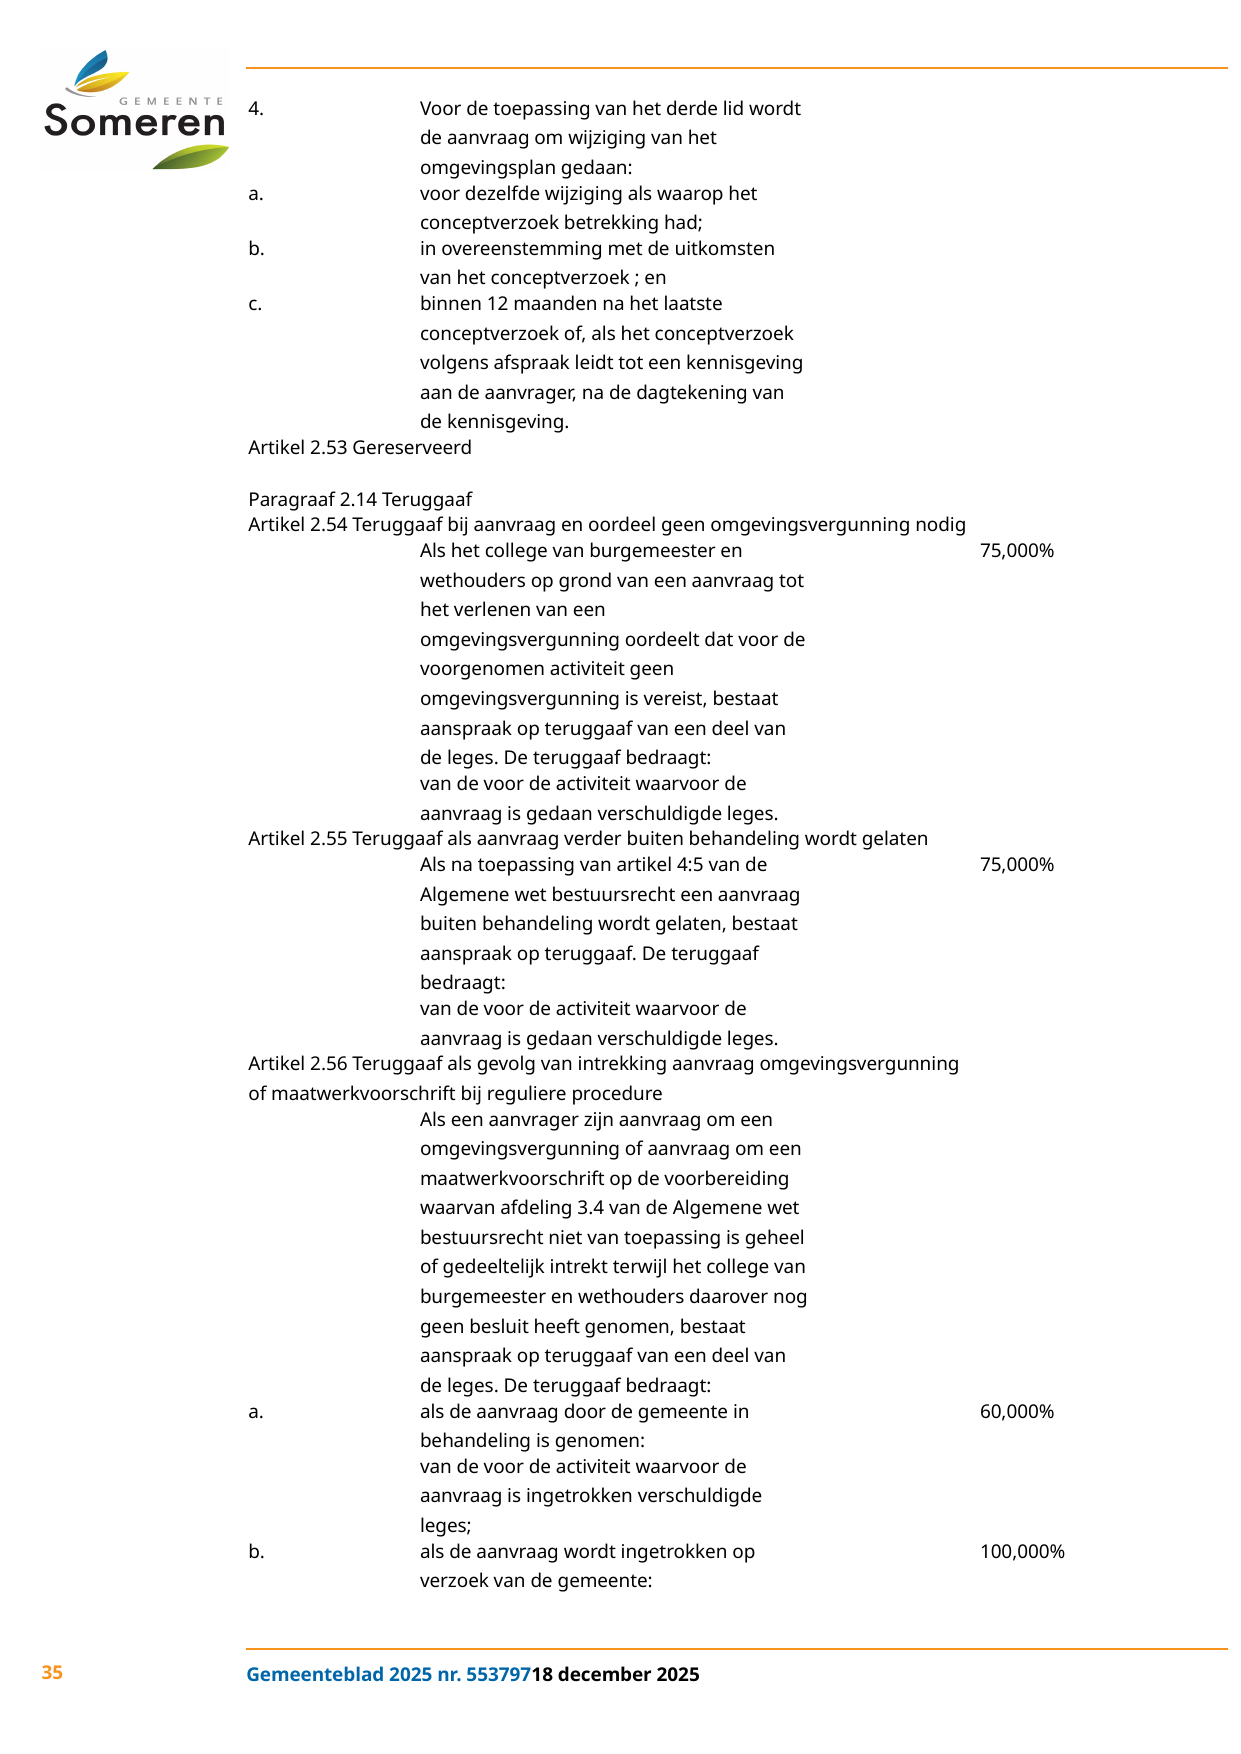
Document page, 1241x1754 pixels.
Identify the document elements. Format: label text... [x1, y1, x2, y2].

table_cell [980, 1106, 1152, 1398]
table_cell [248, 460, 420, 486]
table_cell a. [248, 180, 420, 235]
table_cell [980, 460, 1152, 486]
table_cell [808, 290, 980, 434]
table_cell [248, 851, 420, 995]
table_cell Als na toepassing van artikel 4:5 van de Algemene wet bestuursrecht een aanvraag buiten behandeling wordt gelaten, bestaat aanspraak op teruggaaf. De teruggaaf bedraagt: [420, 851, 808, 995]
table_cell [808, 95, 980, 180]
table_cell Artikel 2.56 Teruggaaf als gevolg van intrekking aanvraag omgevingsvergunning of maatwerkvoorschrift bij reguliere procedure [248, 1051, 980, 1106]
picture [41, 47, 231, 172]
table_cell Als het college van burgemeester en wethouders op grond van een aanvraag tot het verlenen van een omgevingsvergunning oordeelt dat voor de voorgenomen activiteit geen omgevingsvergunning is vereist, bestaat aanspraak op teruggaaf van een deel van de leges. De teruggaaf bedraagt: [420, 537, 808, 770]
table_cell van de voor de activiteit waarvoor de aanvraag is ingetrokken verschuldigde leges; [420, 1453, 808, 1538]
table_cell Artikel 2.53 Gereserveerd [248, 434, 980, 460]
table_cell [980, 235, 1152, 290]
table_cell b. [248, 235, 420, 290]
table_cell Paragraaf 2.14 Teruggaaf [248, 486, 1152, 512]
table_cell Artikel 2.55 Teruggaaf als aanvraag verder buiten behandeling wordt gelaten [248, 825, 980, 851]
table_cell 4. [248, 95, 420, 180]
table_cell van de voor de activiteit waarvoor de aanvraag is gedaan verschuldigde leges. [420, 770, 808, 825]
table_cell voor dezelfde wijziging als waarop het conceptverzoek betrekking had; [420, 180, 808, 235]
table_cell [980, 95, 1152, 180]
table_cell [808, 1538, 980, 1593]
table_cell [980, 995, 1152, 1051]
table_cell Als een aanvrager zijn aanvraag om een omgevingsvergunning of aanvraag om een maatwerkvoorschrift op de voorbereiding waarvan afdeling 3.4 van de Algemene wet bestuursrecht niet van toepassing is geheel of gedeeltelijk intrekt terwijl het college van burgemeester en wethouders daarover nog geen besluit heeft genomen, bestaat aanspraak op teruggaaf van een deel van de leges. De teruggaaf bedraagt: [420, 1106, 808, 1398]
table_cell [808, 1106, 980, 1398]
table_cell [980, 180, 1152, 235]
table_cell [980, 290, 1152, 434]
table_cell [808, 180, 980, 235]
table_cell [808, 770, 980, 825]
table_cell 100,000% [980, 1538, 1152, 1593]
table_cell als de aanvraag wordt ingetrokken op verzoek van de gemeente: [420, 1538, 808, 1593]
table_cell 75,000% [980, 537, 1152, 770]
table_cell [808, 460, 980, 486]
table_cell [248, 995, 420, 1051]
table_cell in overeenstemming met de uitkomsten van het conceptverzoek ; en [420, 235, 808, 290]
table_cell [420, 460, 808, 486]
table_cell als de aanvraag door de gemeente in behandeling is genomen: [420, 1398, 808, 1453]
table_cell Voor de toepassing van het derde lid wordt de aanvraag om wijziging van het omgevingsplan gedaan: [420, 95, 808, 180]
table_cell c. [248, 290, 420, 434]
table_cell 75,000% [980, 851, 1152, 995]
table_cell [808, 851, 980, 995]
table_cell [808, 1453, 980, 1538]
table_cell [808, 995, 980, 1051]
table_cell [808, 1398, 980, 1453]
table_cell [808, 537, 980, 770]
table_cell van de voor de activiteit waarvoor de aanvraag is gedaan verschuldigde leges. [420, 995, 808, 1051]
table_cell 60,000% [980, 1398, 1152, 1453]
table_cell a. [248, 1398, 420, 1453]
table_cell [980, 1453, 1152, 1538]
table_cell b. [248, 1538, 420, 1593]
table_cell [980, 770, 1152, 825]
table_cell [248, 1453, 420, 1538]
table_cell [808, 235, 980, 290]
table_cell [248, 1106, 420, 1398]
table_cell binnen 12 maanden na het laatste conceptverzoek of, als het conceptverzoek volgens afspraak leidt tot een kennisgeving aan de aanvrager, na de dagtekening van de kennisgeving. [420, 290, 808, 434]
table_cell Artikel 2.54 Teruggaaf bij aanvraag en oordeel geen omgevingsvergunning nodig [248, 512, 980, 537]
table_cell [248, 537, 420, 770]
table_cell [248, 770, 420, 825]
